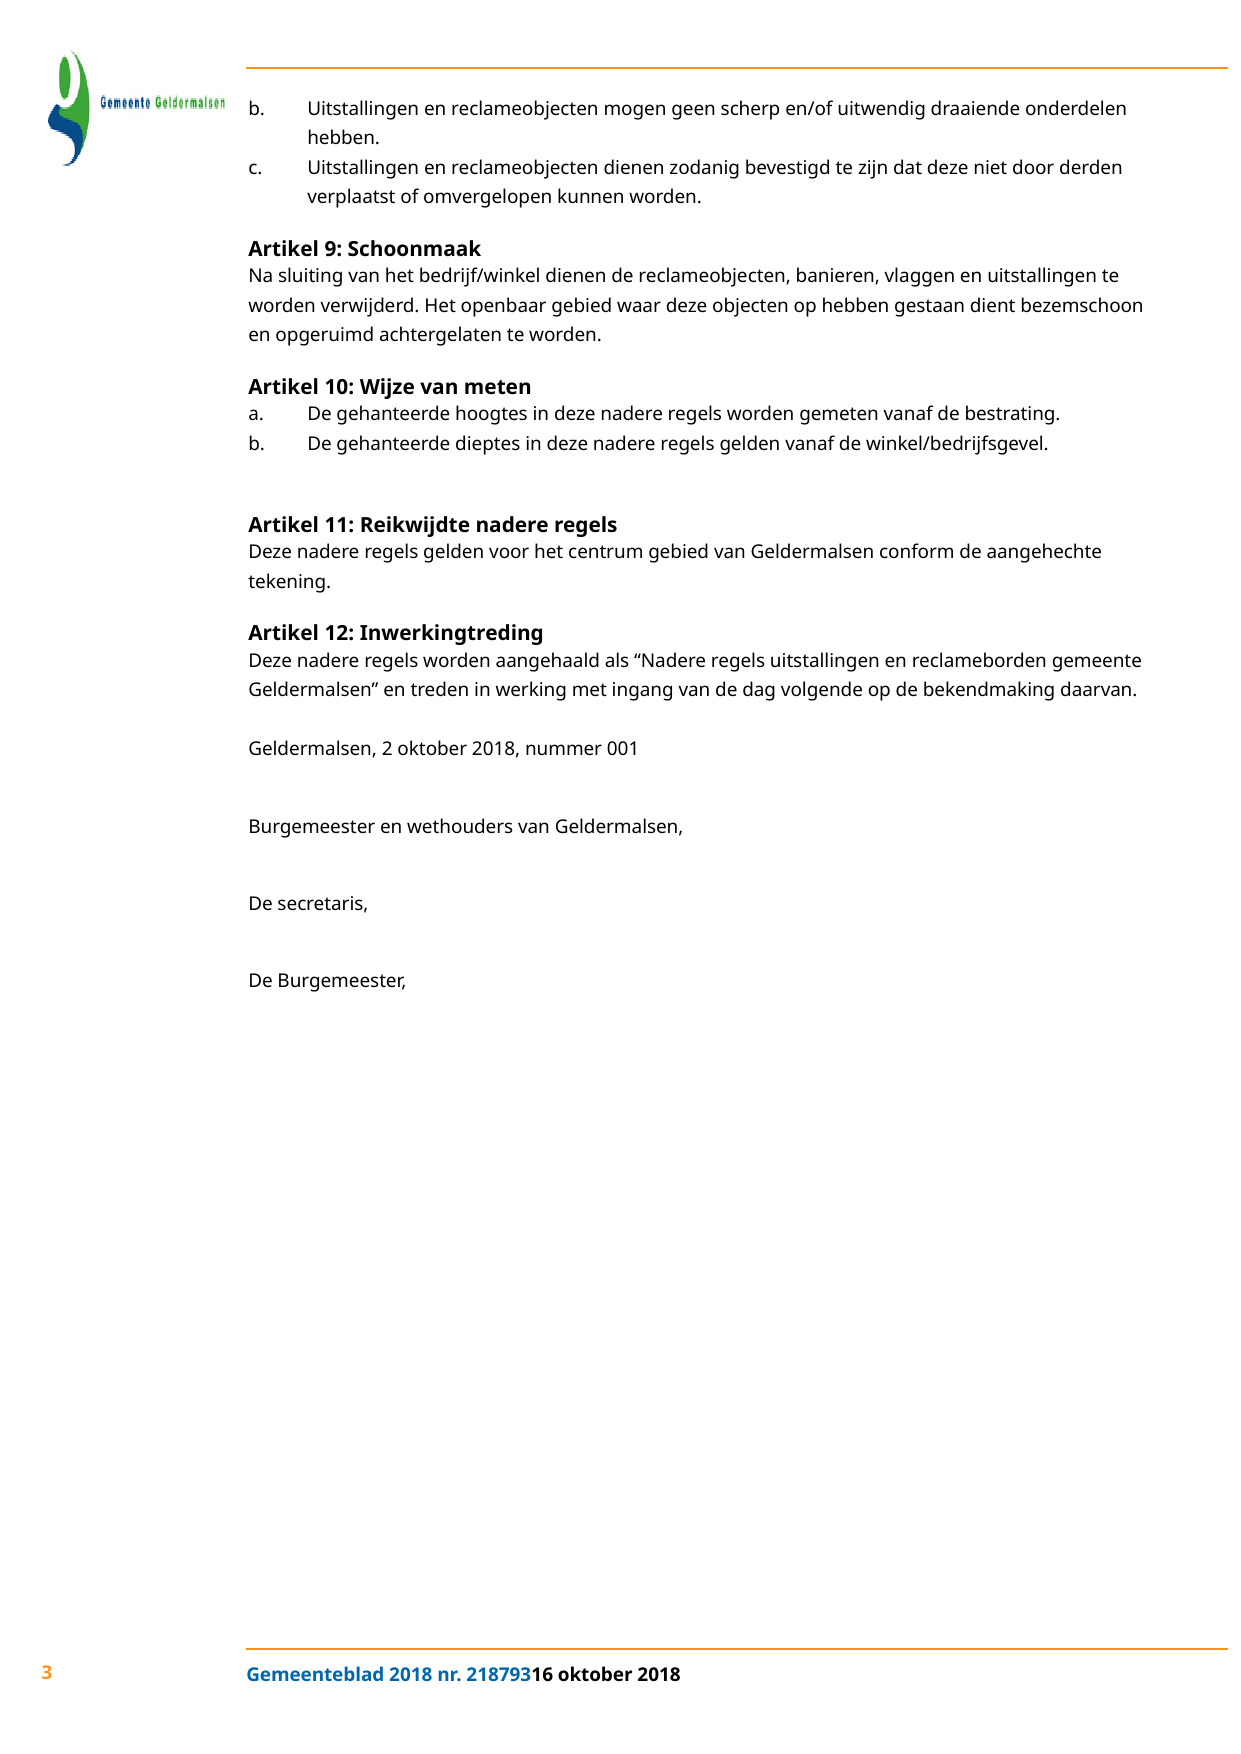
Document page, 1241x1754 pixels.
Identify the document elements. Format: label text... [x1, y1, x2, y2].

text Geldermalsen, 2 oktober 2018, nummer 001 [248, 736, 1152, 761]
list Uitstallingen en reclameobjecten mogen geen scherp en/of uitwendig draaiende onderdelen hebben. [248, 95, 1152, 150]
list Uitstallingen en reclameobjecten dienen zodanig bevestigd te zijn dat deze niet door derden verplaatst of omvergelopen kunnen worden. [248, 154, 1152, 209]
text Burgemeester en wethouders van Geldermalsen, [248, 813, 1152, 838]
text Deze nadere regels gelden voor het centrum gebied van Geldermalsen conform de aangehechte tekening. [248, 538, 1152, 594]
picture [41, 47, 231, 172]
text Artikel 11: Reikwijdte nadere regels [248, 510, 1152, 538]
list De gehanteerde dieptes in deze nadere regels gelden vanaf de winkel/bedrijfsgevel. [248, 430, 1152, 456]
text Na sluiting van het bedrijf/winkel dienen de reclameobjecten, banieren, vlaggen en uitstallingen te worden verwijderd. Het openbaar gebied waar deze objecten op hebben gestaan dient bezemschoon en opgeruimd achtergelaten te worden. [248, 262, 1152, 347]
list De gehanteerde hoogtes in deze nadere regels worden gemeten vanaf de bestrating. [248, 400, 1152, 426]
text Artikel 9: Schoonmaak [248, 234, 1152, 262]
text De Burgemeester, [248, 967, 1152, 993]
text Deze nadere regels worden aangehaald als “Nadere regels uitstallingen en reclameborden gemeente Geldermalsen” en treden in werking met ingang van de dag volgende op de bekendmaking daarvan. [248, 647, 1152, 702]
text Artikel 10: Wijze van meten [248, 372, 1152, 400]
text Artikel 12: Inwerkingtreding [248, 618, 1152, 647]
text De secretaris, [248, 890, 1152, 916]
